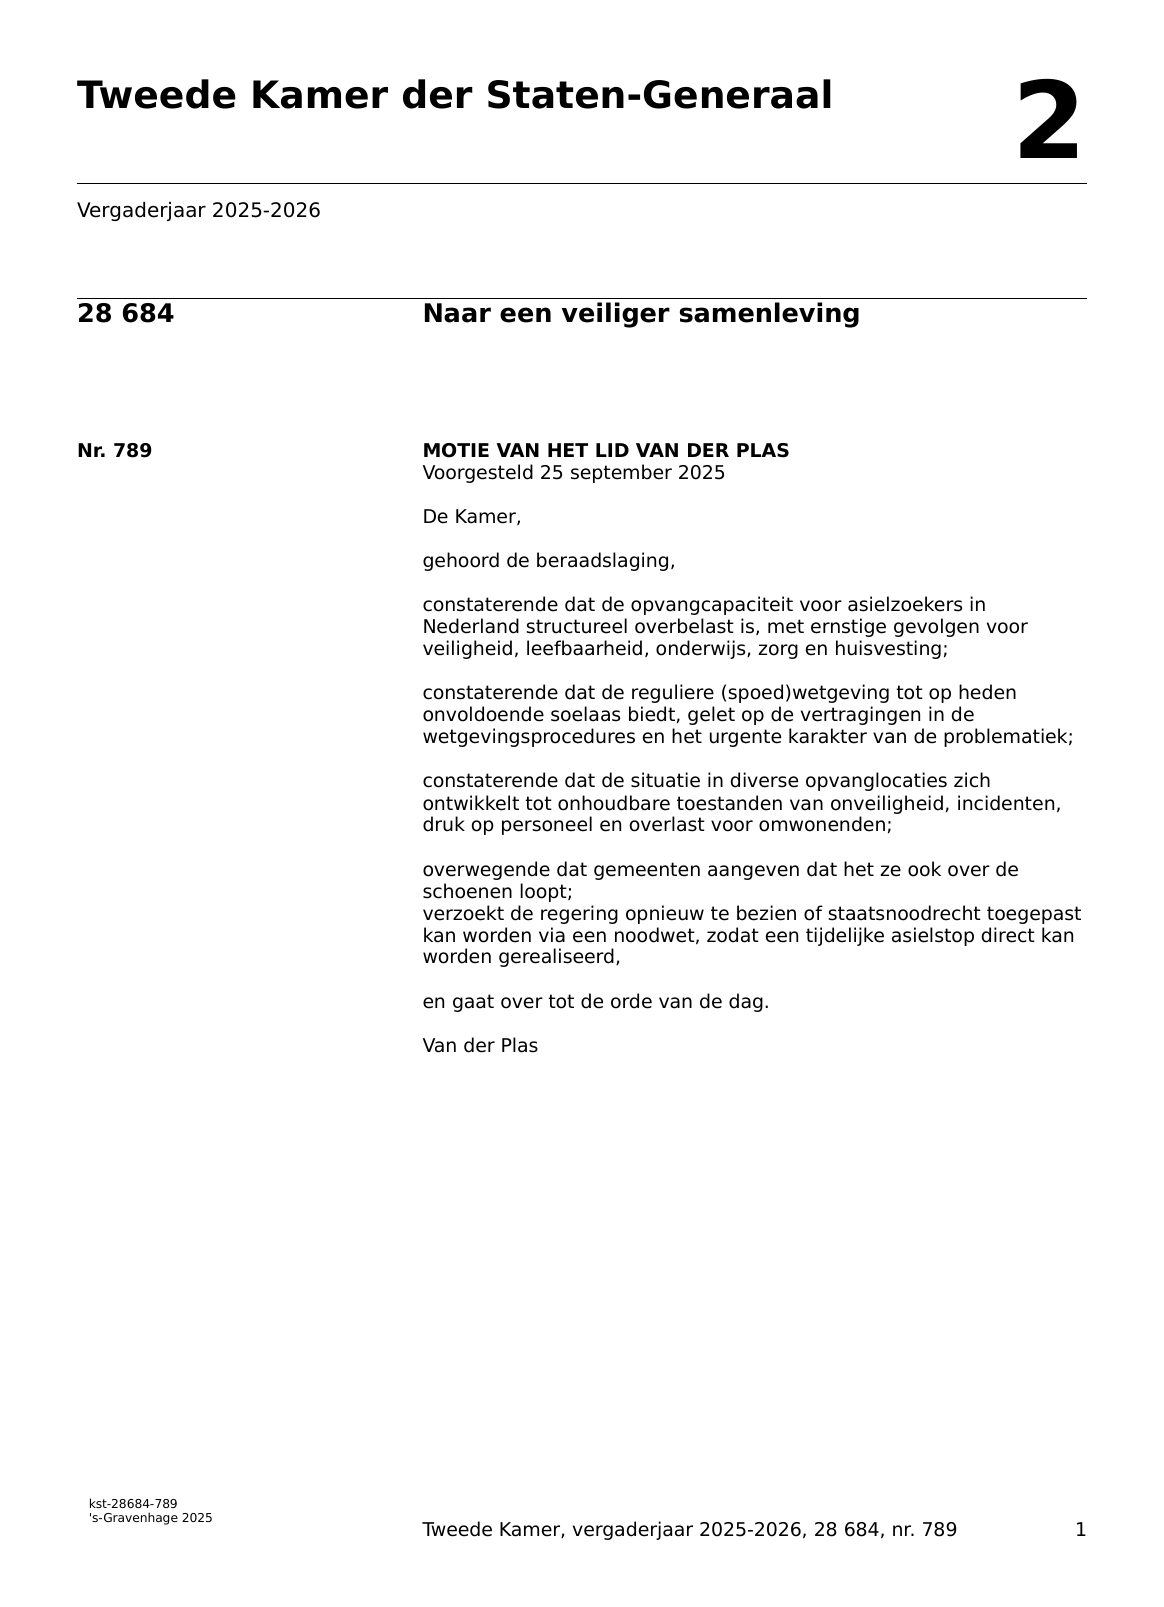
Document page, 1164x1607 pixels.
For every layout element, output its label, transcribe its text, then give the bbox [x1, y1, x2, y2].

text constaterende dat de situatie in diverse opvanglocaties zich ontwikkelt tot onhoudbare toestanden van onveiligheid, incidenten, druk op personeel en overlast voor omwonenden; [422, 770, 1087, 836]
text De Kamer, [422, 506, 1087, 528]
subtitle Nr. 789 MOTIE VAN HET LID VAN DER PLAS [77, 440, 1087, 462]
text constaterende dat de opvangcapaciteit voor asielzoekers in Nederland structureel overbelast is, met ernstige gevolgen voor veiligheid, leefbaarheid, onderwijs, zorg en huisvesting; [422, 594, 1087, 660]
text Voorgesteld 25 september 2025 [422, 462, 1087, 484]
table_header Tweede Kamer der Staten-Generaal [77, 59, 886, 183]
text kst-28684-789 [88, 1497, 323, 1511]
subtitle 28 684 Naar een veiliger samenleving [77, 299, 1087, 329]
text 's-Gravenhage 2025 [88, 1511, 323, 1525]
text verzoekt de regering opnieuw te bezien of staatsnoodrecht toegepast kan worden via een noodwet, zodat een tijdelijke asielstop direct kan worden gerealiseerd, [422, 902, 1087, 968]
text Van der Plas [422, 1035, 1087, 1057]
text constaterende dat de reguliere (spoed)wetgeving tot op heden onvoldoende soelaas biedt, gelet op de vertragingen in de wetgevingsprocedures en het urgente karakter van de problematiek; [422, 682, 1087, 748]
table_header 2 [886, 59, 1087, 183]
table_cell Vergaderjaar 2025-2026 [77, 184, 1087, 298]
text en gaat over tot de orde van de dag. [422, 991, 1087, 1013]
text gehoord de beraadslaging, [422, 550, 1087, 572]
text overwegende dat gemeenten aangeven dat het ze ook over de schoenen loopt; [422, 858, 1087, 902]
